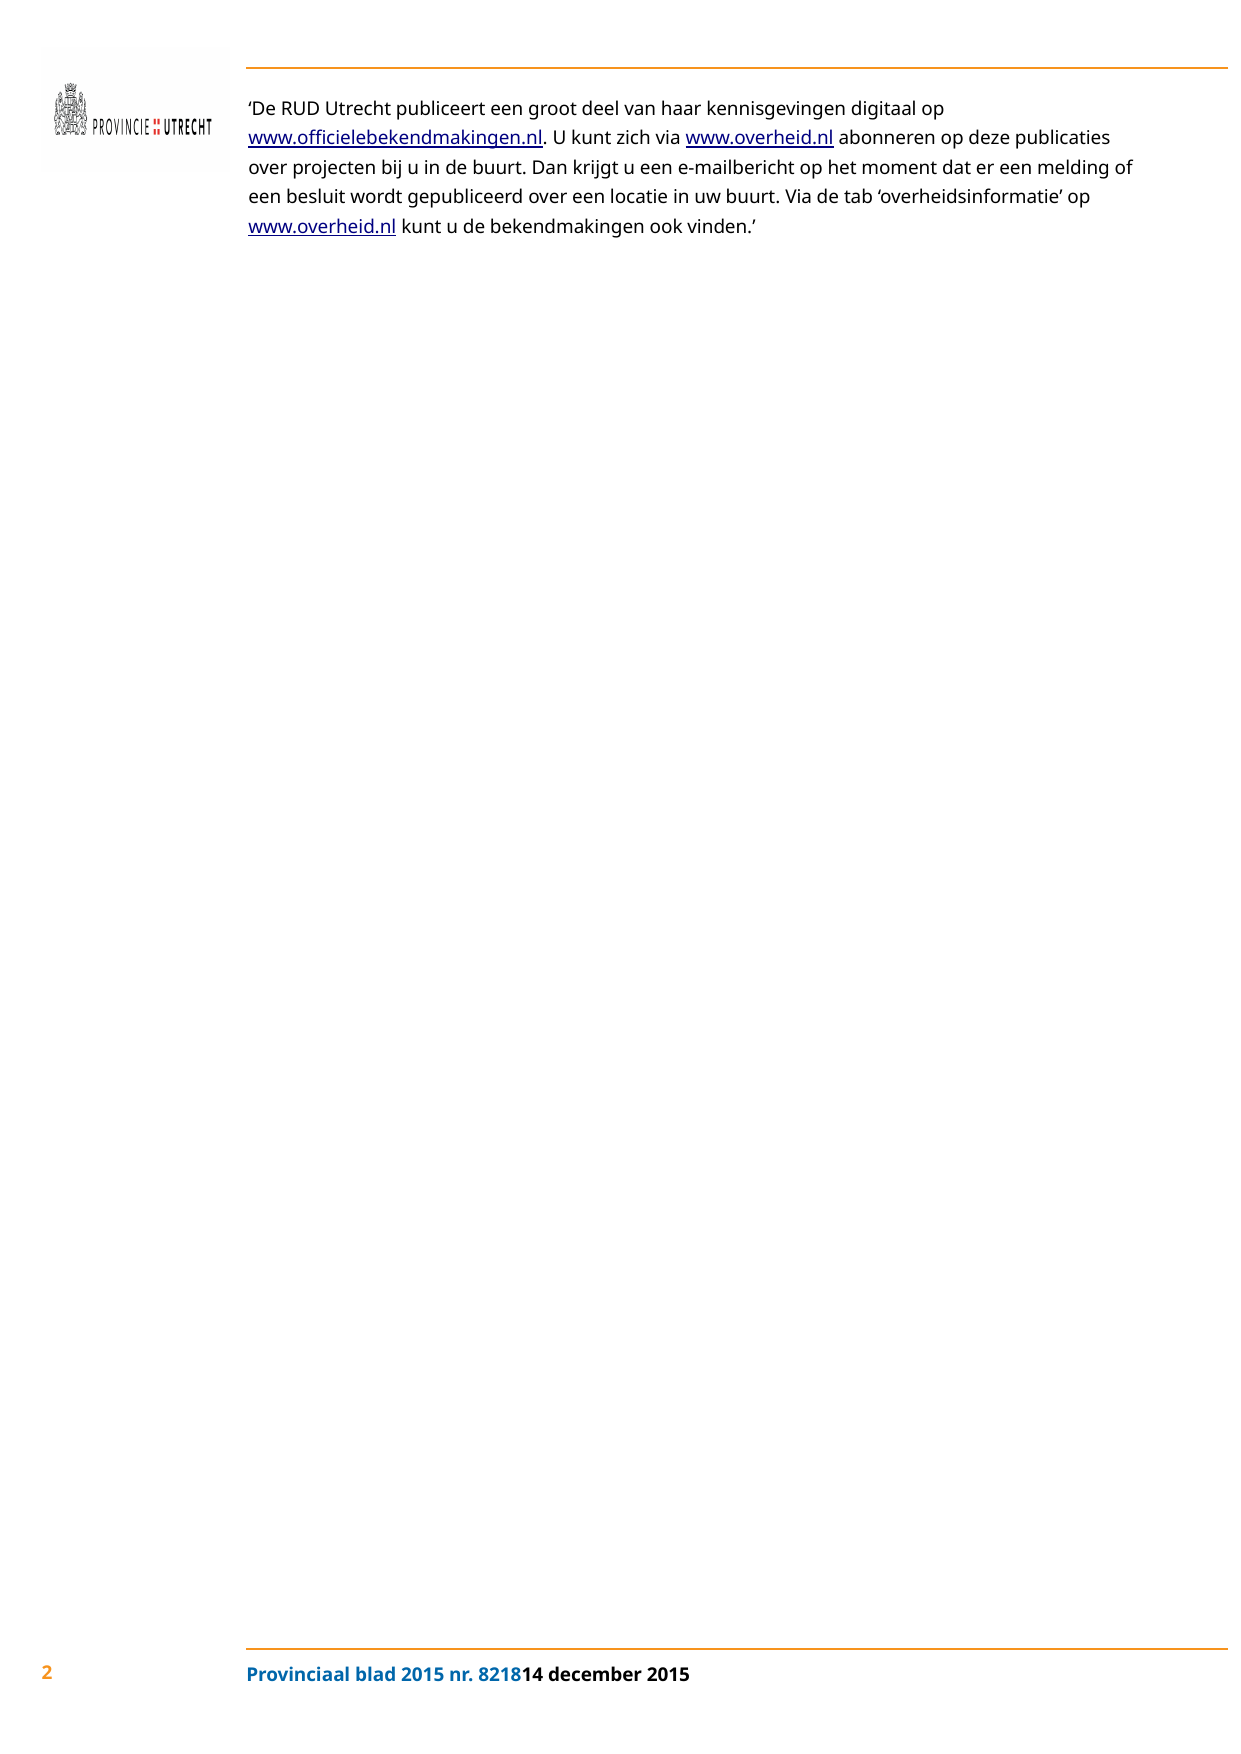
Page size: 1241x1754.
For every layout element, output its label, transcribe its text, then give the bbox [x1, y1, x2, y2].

picture [41, 47, 231, 172]
text ‘De RUD Utrecht publiceert een groot deel van haar kennisgevingen digitaal op www.officielebekendmakingen.nl. U kunt zich via www.overheid.nl abonneren op deze publicaties over projecten bij u in de buurt. Dan krijgt u een e-mailbericht op het moment dat er een melding of een besluit wordt gepubliceerd over een locatie in uw buurt. Via de tab ‘overheidsinformatie’ op www.overheid.nl kunt u de bekendmakingen ook vinden.’ [248, 95, 1152, 239]
